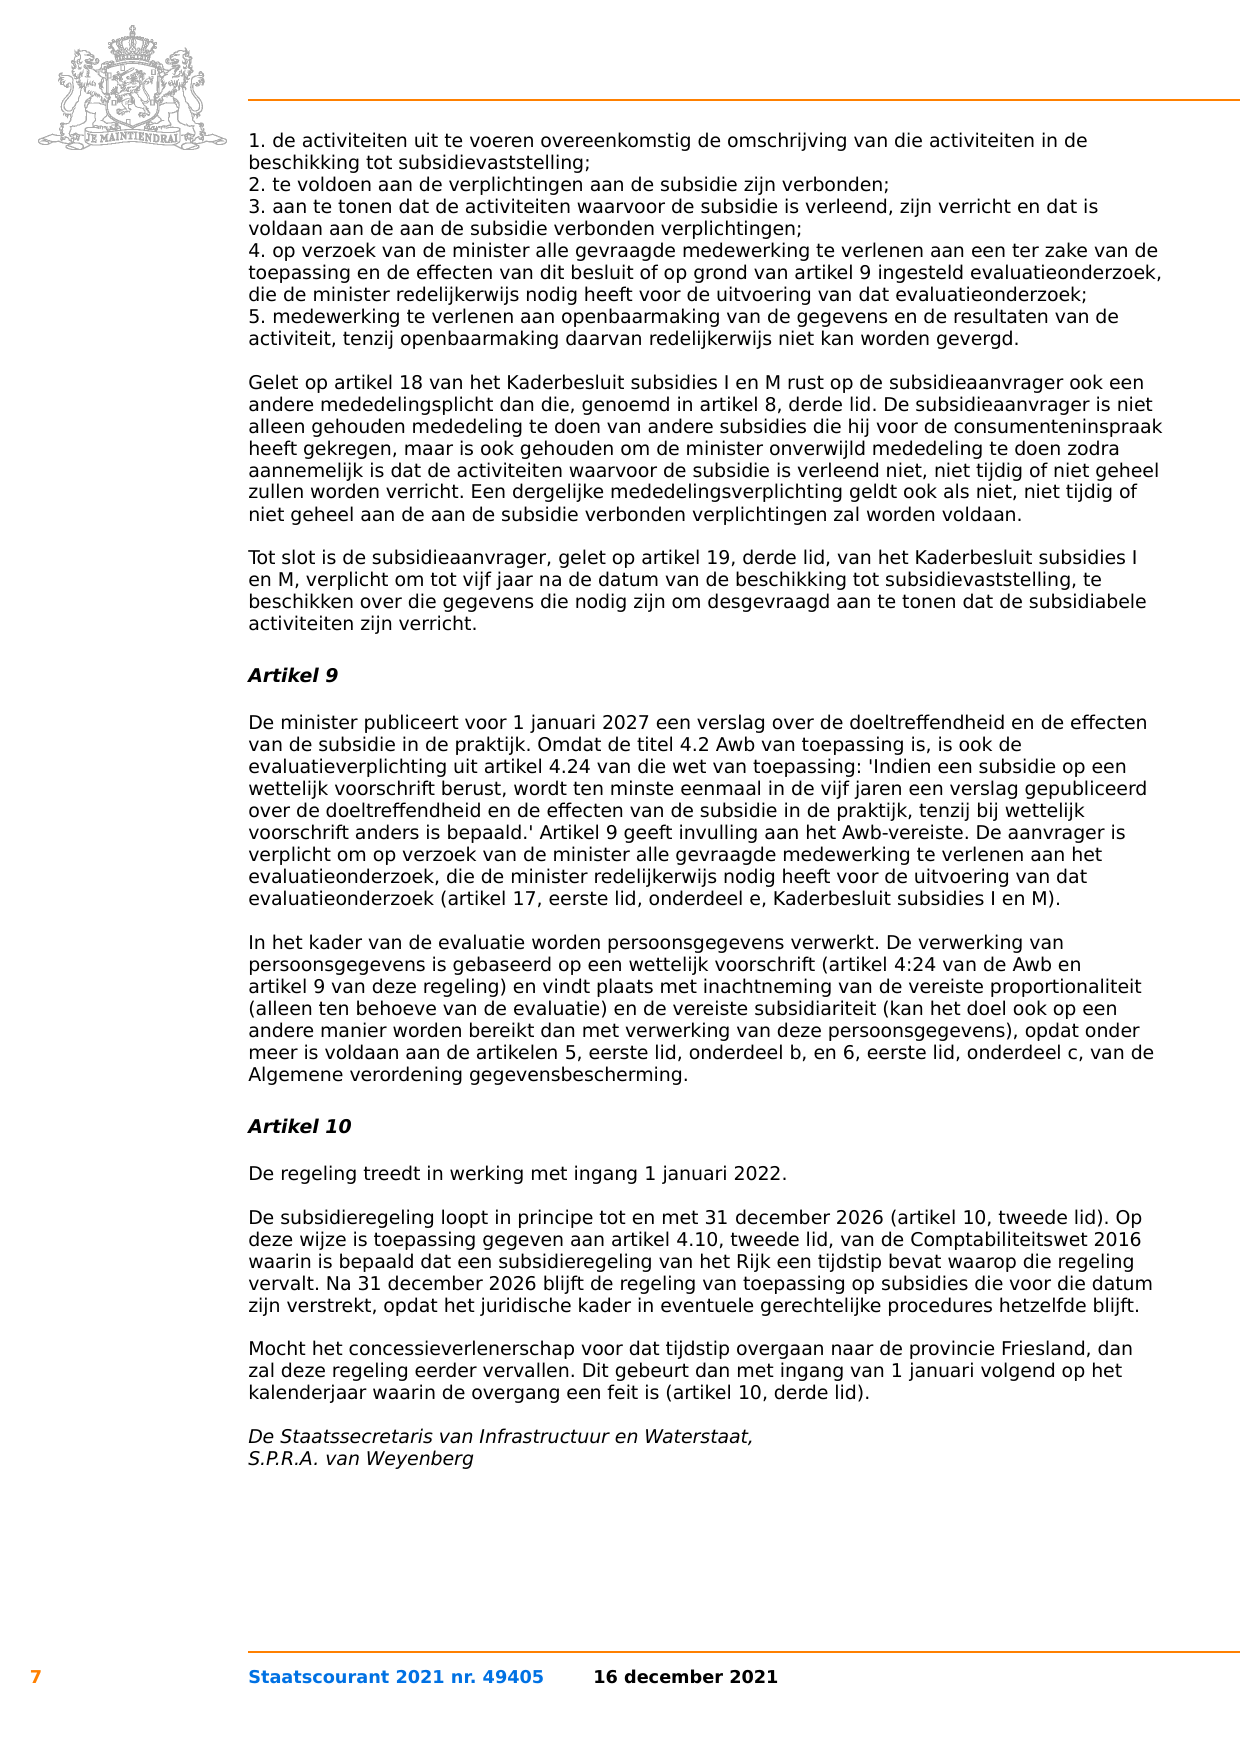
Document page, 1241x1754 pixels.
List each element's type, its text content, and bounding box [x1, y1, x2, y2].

text 3. aan te tonen dat de activiteiten waarvoor de subsidie is verleend, zijn verricht en dat is voldaan aan de aan de subsidie verbonden verplichtingen; [248, 196, 1163, 240]
text 4. op verzoek van de minister alle gevraagde medewerking te verlenen aan een ter zake van de toepassing en de effecten van dit besluit of op grond van artikel 9 ingesteld evaluatieonderzoek, die de minister redelijkerwijs nodig heeft voor de uitvoering van dat evaluatieonderzoek; [248, 240, 1163, 306]
text De minister publiceert voor 1 januari 2027 een verslag over de doeltreffendheid en de effecten van de subsidie in de praktijk. Omdat de titel 4.2 Awb van toepassing is, is ook de evaluatieverplichting uit artikel 4.24 van die wet van toepassing: 'Indien een subsidie op een wettelijk voorschrift berust, wordt ten minste eenmaal in de vijf jaren een verslag gepubliceerd over de doeltreffendheid en de effecten van de subsidie in de praktijk, tenzij bij wettelijk voorschrift anders is bepaald.' Artikel 9 geeft invulling aan het Awb-vereiste. De aanvrager is verplicht om op verzoek van de minister alle gevraagde medewerking te verlenen aan het evaluatieonderzoek, die de minister redelijkerwijs nodig heeft voor de uitvoering van dat evaluatieonderzoek (artikel 17, eerste lid, onderdeel e, Kaderbesluit subsidies I en M). [248, 712, 1163, 910]
picture [38, 25, 227, 150]
text Tot slot is de subsidieaanvrager, gelet op artikel 19, derde lid, van het Kaderbesluit subsidies I en M, verplicht om tot vijf jaar na de datum van de beschikking tot subsidievaststelling, te beschikken over die gegevens die nodig zijn om desgevraagd aan te tonen dat de subsidiabele activiteiten zijn verricht. [248, 547, 1163, 635]
subtitle Artikel 9 [248, 665, 1163, 687]
text Mocht het concessieverlenerschap voor dat tijdstip overgaan naar de provincie Friesland, dan zal deze regeling eerder vervallen. Dit gebeurt dan met ingang van 1 januari volgend op het kalenderjaar waarin de overgang een feit is (artikel 10, derde lid). [248, 1338, 1163, 1404]
text In het kader van de evaluatie worden persoonsgegevens verwerkt. De verwerking van persoonsgegevens is gebaseerd op een wettelijk voorschrift (artikel 4:24 van de Awb en artikel 9 van deze regeling) en vindt plaats met inachtneming van de vereiste proportionaliteit (alleen ten behoeve van de evaluatie) en de vereiste subsidiariteit (kan het doel ook op een andere manier worden bereikt dan met verwerking van deze persoonsgegevens), opdat onder meer is voldaan aan de artikelen 5, eerste lid, onderdeel b, en 6, eerste lid, onderdeel c, van de Algemene verordening gegevensbescherming. [248, 932, 1163, 1086]
text De Staatssecretaris van Infrastructuur en Waterstaat, S.P.R.A. van Weyenberg [248, 1426, 1163, 1470]
subtitle Artikel 10 [248, 1116, 1163, 1138]
text De regeling treedt in werking met ingang 1 januari 2022. [248, 1163, 1163, 1185]
text 5. medewerking te verlenen aan openbaarmaking van de gegevens en de resultaten van de activiteit, tenzij openbaarmaking daarvan redelijkerwijs niet kan worden gevergd. [248, 306, 1163, 350]
text Gelet op artikel 18 van het Kaderbesluit subsidies I en M rust op de subsidieaanvrager ook een andere mededelingsplicht dan die, genoemd in artikel 8, derde lid. De subsidieaanvrager is niet alleen gehouden mededeling te doen van andere subsidies die hij voor de consumenteninspraak heeft gekregen, maar is ook gehouden om de minister onverwijld mededeling te doen zodra aannemelijk is dat de activiteiten waarvoor de subsidie is verleend niet, niet tijdig of niet geheel zullen worden verricht. Een dergelijke mededelingsverplichting geldt ook als niet, niet tijdig of niet geheel aan de aan de subsidie verbonden verplichtingen zal worden voldaan. [248, 372, 1163, 525]
text 1. de activiteiten uit te voeren overeenkomstig de omschrijving van die activiteiten in de beschikking tot subsidievaststelling; [248, 130, 1163, 174]
text 2. te voldoen aan de verplichtingen aan de subsidie zijn verbonden; [248, 174, 1163, 196]
text De subsidieregeling loopt in principe tot en met 31 december 2026 (artikel 10, tweede lid). Op deze wijze is toepassing gegeven aan artikel 4.10, tweede lid, van de Comptabiliteitswet 2016 waarin is bepaald dat een subsidieregeling van het Rijk een tijdstip bevat waarop die regeling vervalt. Na 31 december 2026 blijft de regeling van toepassing op subsidies die voor die datum zijn verstrekt, opdat het juridische kader in eventuele gerechtelijke procedures hetzelfde blijft. [248, 1207, 1163, 1316]
